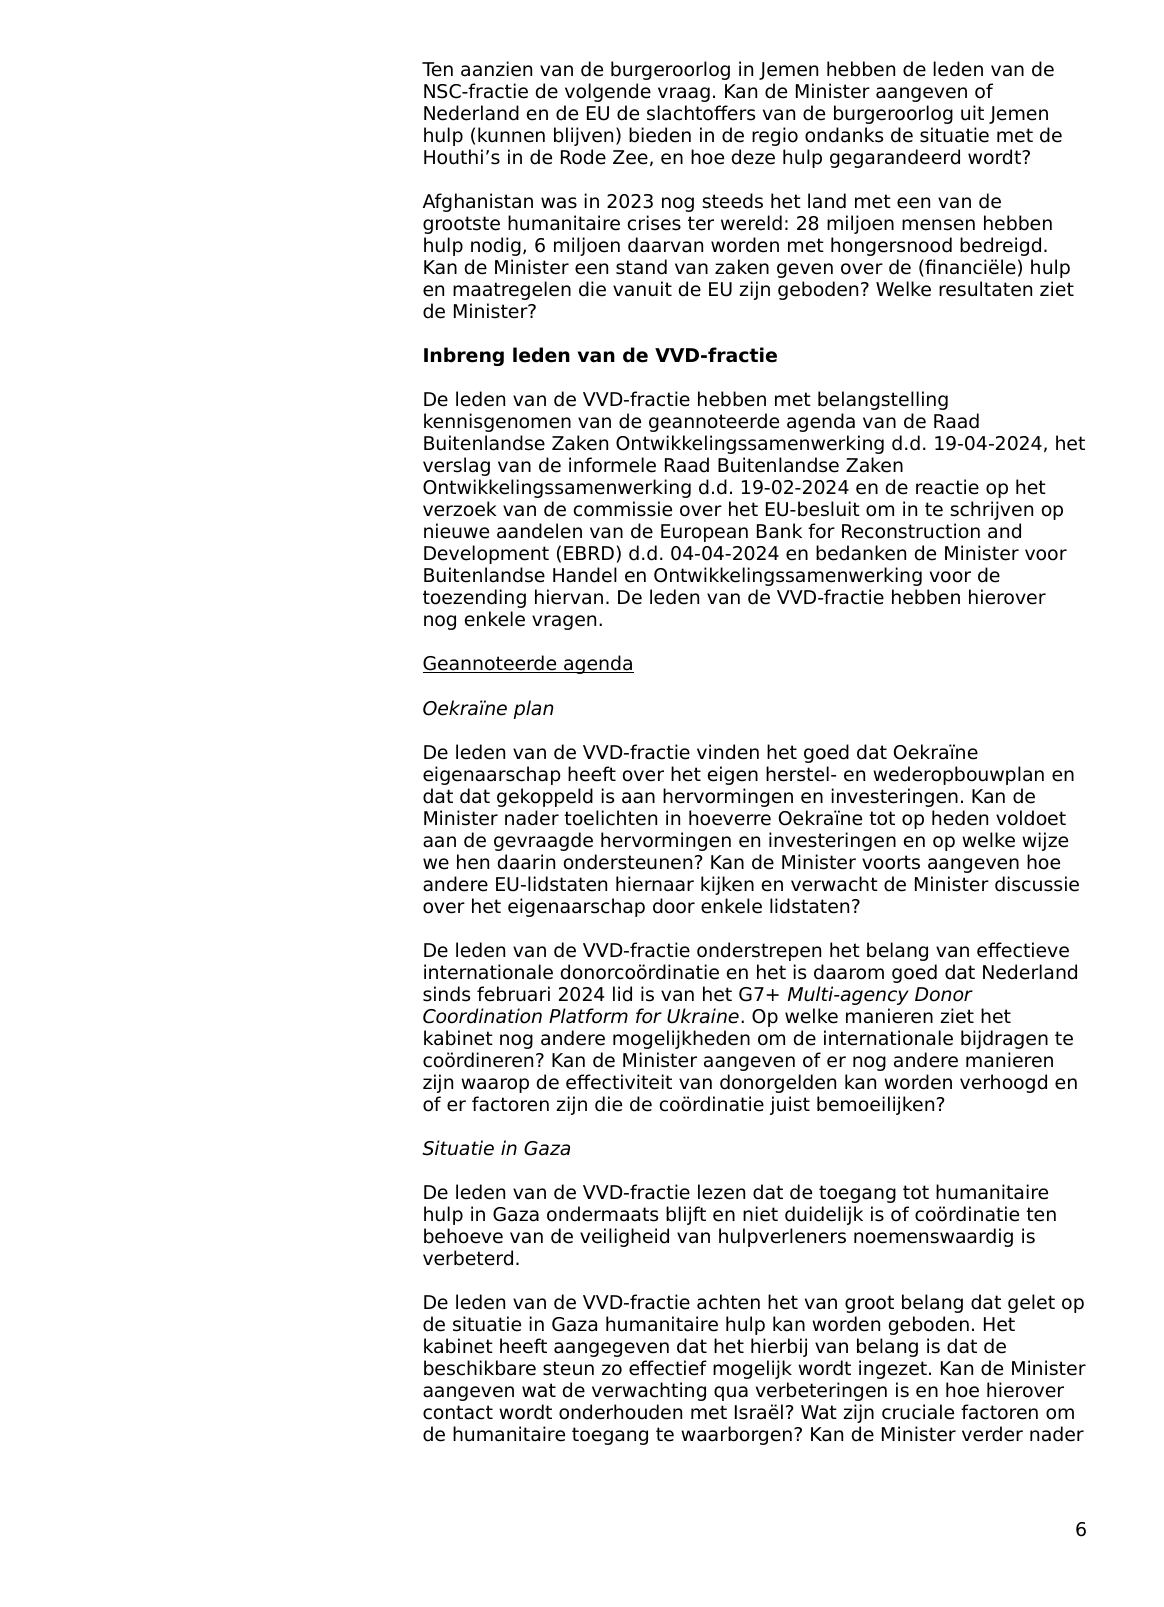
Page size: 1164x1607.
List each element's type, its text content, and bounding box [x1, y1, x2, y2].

text De leden van de VVD-fractie achten het van groot belang dat gelet op de situatie in Gaza humanitaire hulp kan worden geboden. Het kabinet heeft aangegeven dat het hierbij van belang is dat de beschikbare steun zo effectief mogelijk wordt ingezet. Kan de Minister aangeven wat de verwachting qua verbeteringen is en hoe hierover contact wordt onderhouden met Israël? Wat zijn cruciale factoren om de humanitaire toegang te waarborgen? Kan de Minister verder nader [422, 1292, 1087, 1446]
subtitle Geannoteerde agenda [422, 653, 1087, 675]
text De leden van de VVD-fractie onderstrepen het belang van effectieve internationale donorcoördinatie en het is daarom goed dat Nederland sinds februari 2024 lid is van het G7+ Multi-agency Donor Coordination Platform for Ukraine. Op welke manieren ziet het kabinet nog andere mogelijkheden om de internationale bijdragen te coördineren? Kan de Minister aangeven of er nog andere manieren zijn waarop de effectiviteit van donorgelden kan worden verhoogd en of er factoren zijn die de coördinatie juist bemoeilijken? [422, 940, 1087, 1116]
subtitle Inbreng leden van de VVD-fractie [422, 345, 1087, 367]
subtitle Oekraïne plan [422, 697, 1087, 719]
text Ten aanzien van de burgeroorlog in Jemen hebben de leden van de NSC-fractie de volgende vraag. Kan de Minister aangeven of Nederland en de EU de slachtoffers van de burgeroorlog uit Jemen hulp (kunnen blijven) bieden in de regio ondanks de situatie met de Houthi’s in de Rode Zee, en hoe deze hulp gegarandeerd wordt? [422, 59, 1087, 169]
subtitle Situatie in Gaza [422, 1138, 1087, 1160]
text Afghanistan was in 2023 nog steeds het land met een van de grootste humanitaire crises ter wereld: 28 miljoen mensen hebben hulp nodig, 6 miljoen daarvan worden met hongersnood bedreigd. Kan de Minister een stand van zaken geven over de (financiële) hulp en maatregelen die vanuit de EU zijn geboden? Welke resultaten ziet de Minister? [422, 191, 1087, 323]
text De leden van de VVD-fractie vinden het goed dat Oekraïne eigenaarschap heeft over het eigen herstel- en wederopbouwplan en dat dat gekoppeld is aan hervormingen en investeringen. Kan de Minister nader toelichten in hoeverre Oekraïne tot op heden voldoet aan de gevraagde hervormingen en investeringen en op welke wijze we hen daarin ondersteunen? Kan de Minister voorts aangeven hoe andere EU-lidstaten hiernaar kijken en verwacht de Minister discussie over het eigenaarschap door enkele lidstaten? [422, 742, 1087, 917]
text De leden van de VVD-fractie lezen dat de toegang tot humanitaire hulp in Gaza ondermaats blijft en niet duidelijk is of coördinatie ten behoeve van de veiligheid van hulpverleners noemenswaardig is verbeterd. [422, 1182, 1087, 1270]
text De leden van de VVD-fractie hebben met belangstelling kennisgenomen van de geannoteerde agenda van de Raad Buitenlandse Zaken Ontwikkelingssamenwerking d.d. 19-04-2024, het verslag van de informele Raad Buitenlandse Zaken Ontwikkelingssamenwerking d.d. 19-02-2024 en de reactie op het verzoek van de commissie over het EU-besluit om in te schrijven op nieuwe aandelen van de European Bank for Reconstruction and Development (EBRD) d.d. 04-04-2024 en bedanken de Minister voor Buitenlandse Handel en Ontwikkelingssamenwerking voor de toezending hiervan. De leden van de VVD-fractie hebben hierover nog enkele vragen. [422, 389, 1087, 631]
